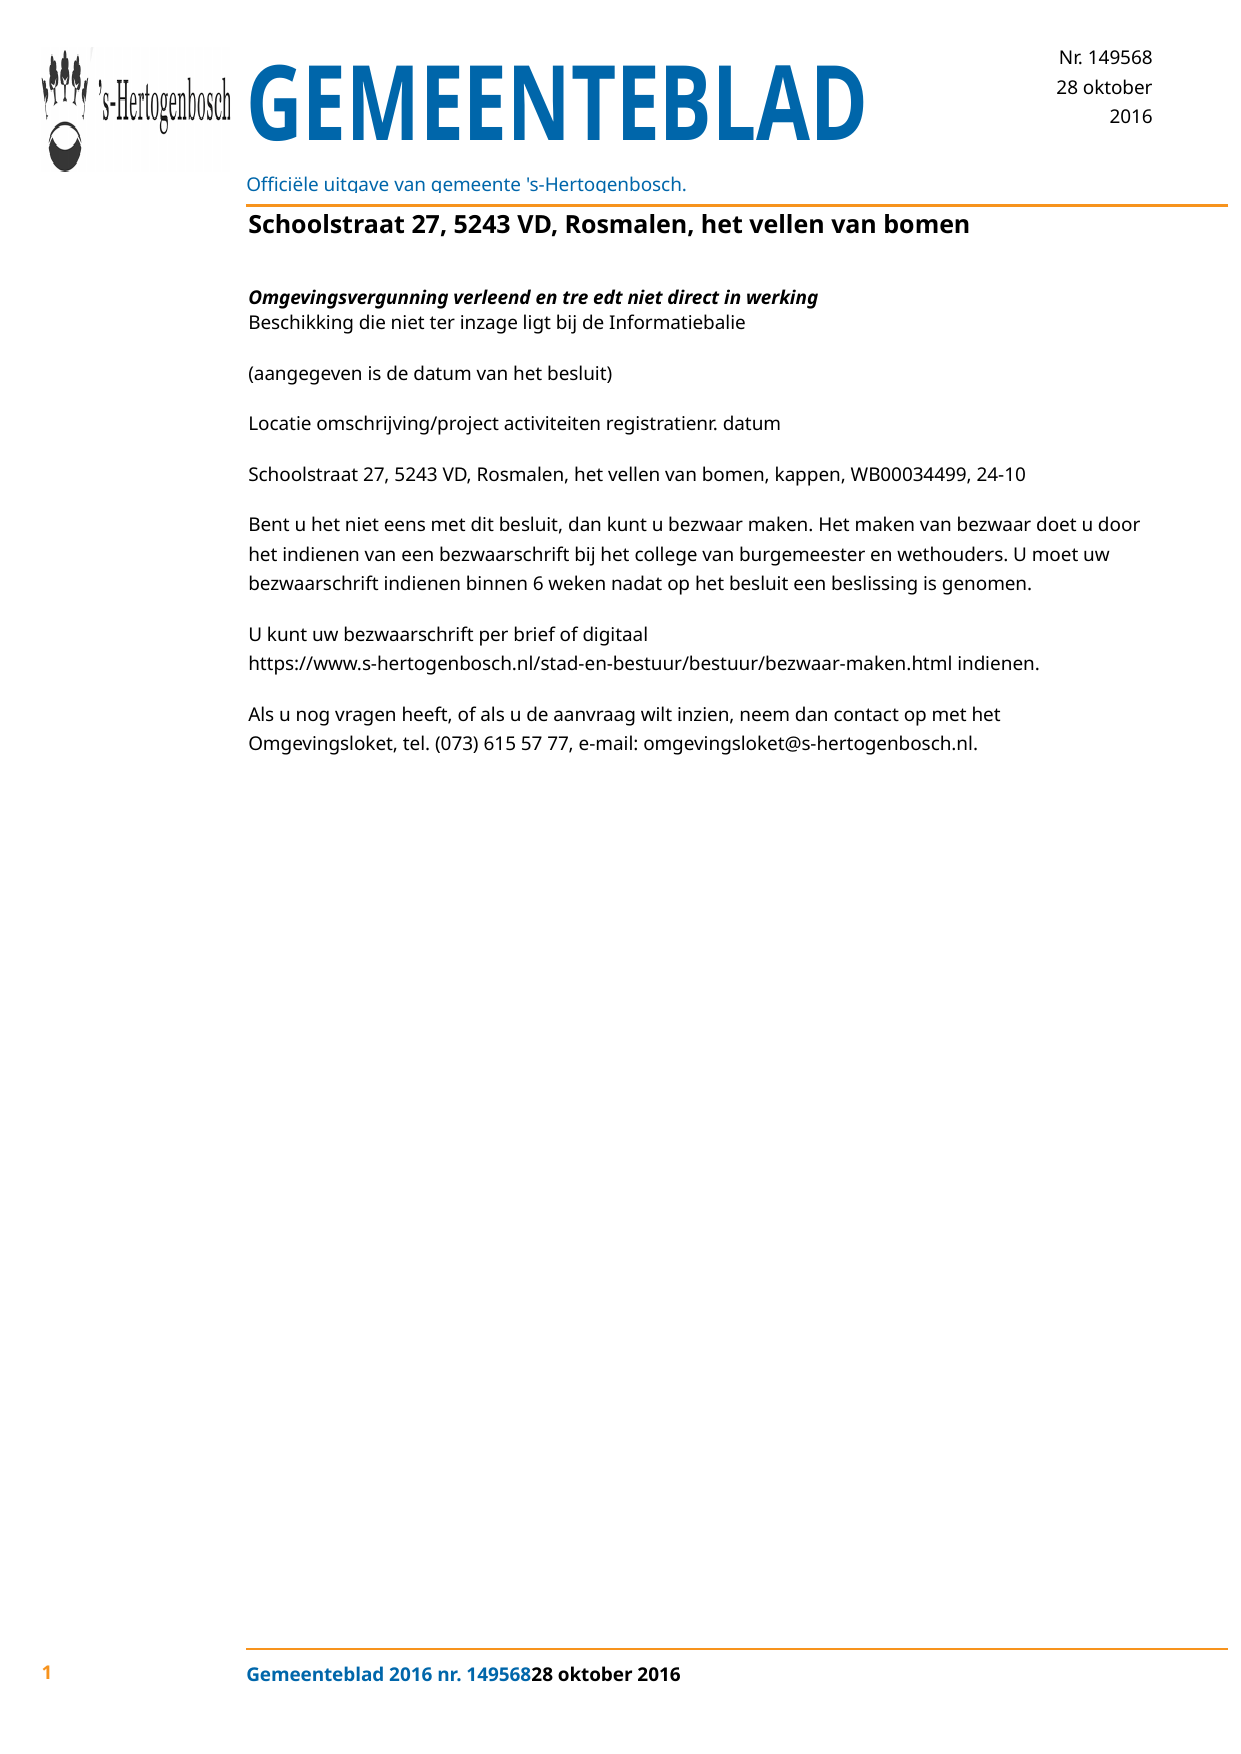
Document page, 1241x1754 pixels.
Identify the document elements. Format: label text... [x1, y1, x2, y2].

text Als u nog vragen heeft, of als u de aanvraag wilt inzien, neem dan contact op met het Omgevingsloket, tel. (073) 615 57 77, e-mail: omgevingsloket@s-hertogenbosch.nl. [248, 701, 1152, 756]
text (aangegeven is de datum van het besluit) [248, 360, 1152, 386]
text U kunt uw bezwaarschrift per brief of digitaal https://www.s-hertogenbosch.nl/stad-en-bestuur/bestuur/bezwaar-maken.html indienen. [248, 621, 1152, 676]
text Schoolstraat 27, 5243 VD, Rosmalen, het vellen van bomen [248, 207, 1152, 241]
text Omgevingsvergunning verleend en tre edt niet direct in werking [248, 284, 1152, 309]
text Beschikking die niet ter inzage ligt bij de Informatiebalie [248, 309, 1152, 335]
picture [41, 47, 231, 172]
text Locatie omschrijving/project activiteiten registratienr. datum [248, 410, 1152, 436]
text Bent u het niet eens met dit besluit, dan kunt u bezwaar maken. Het maken van bezwaar doet u door het indienen van een bezwaarschrift bij het college van burgemeester en wethouders. U moet uw bezwaarschrift indienen binnen 6 weken nadat op het besluit een beslissing is genomen. [248, 511, 1152, 596]
text Schoolstraat 27, 5243 VD, Rosmalen, het vellen van bomen, kappen, WB00034499, 24-10 [248, 461, 1152, 487]
